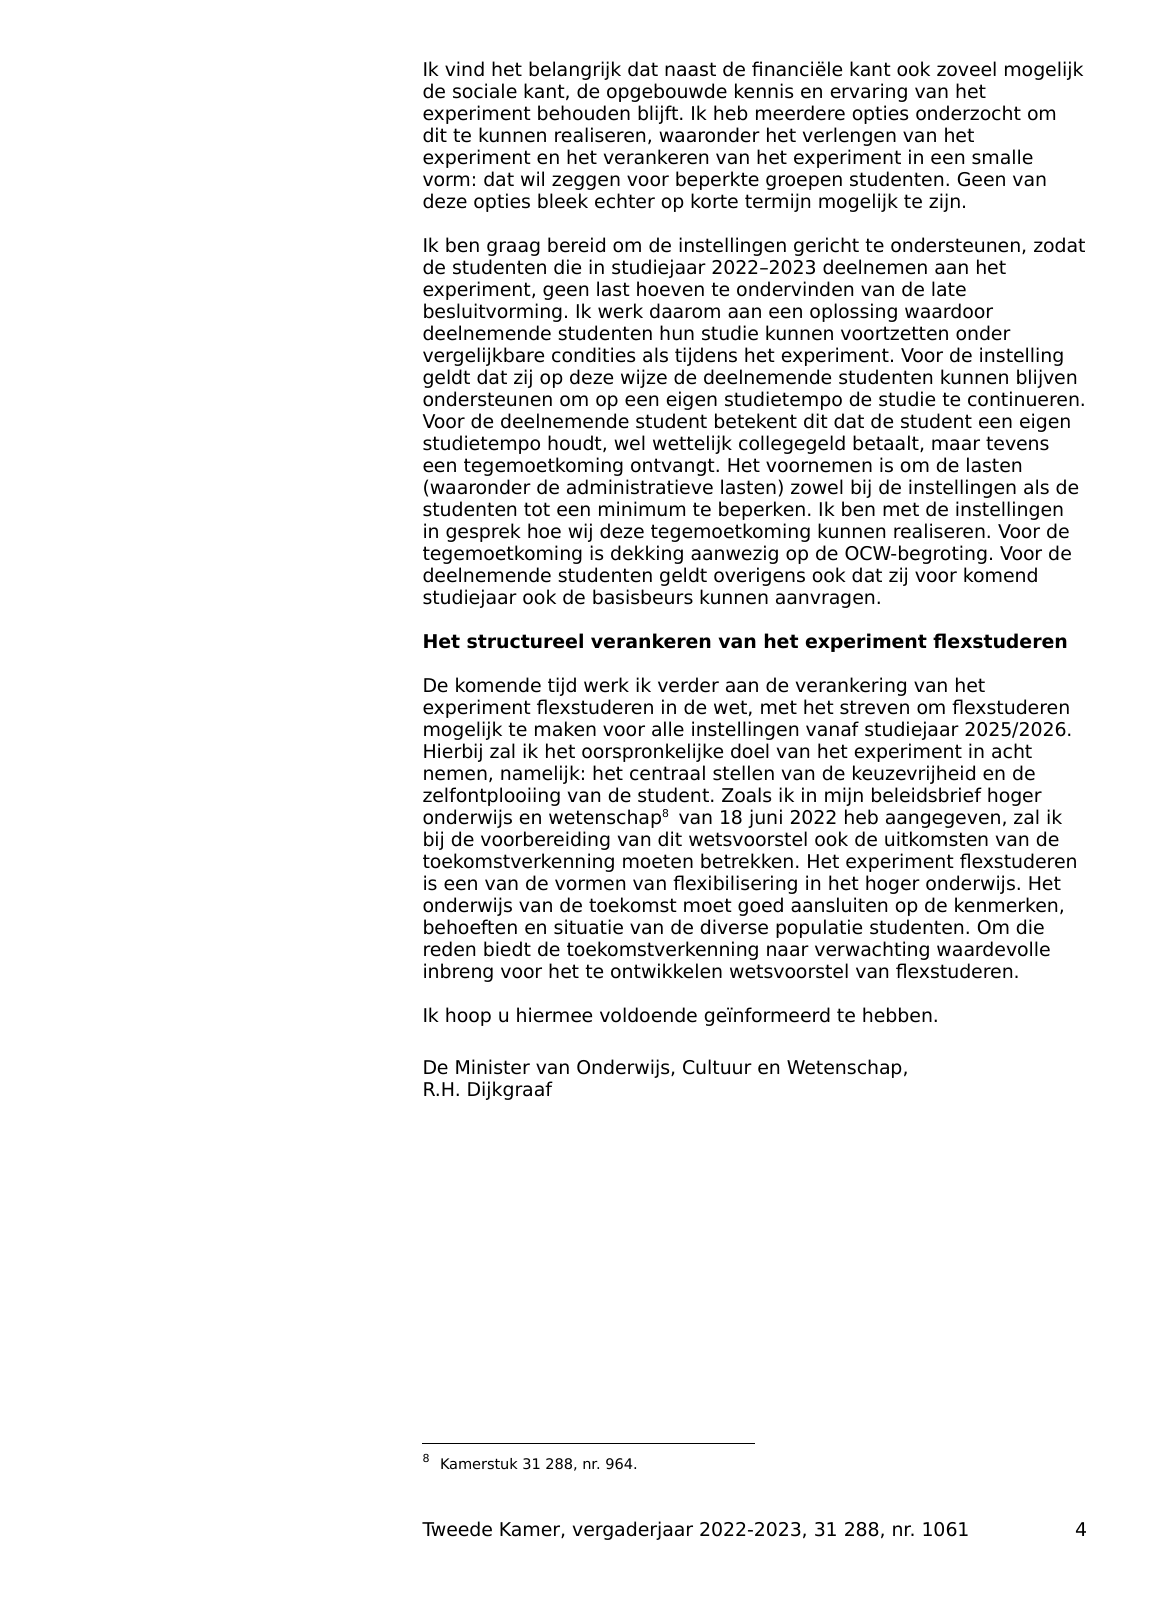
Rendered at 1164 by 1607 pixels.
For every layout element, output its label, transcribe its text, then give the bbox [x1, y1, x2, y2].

text De komende tijd werk ik verder aan de verankering van het experiment flexstuderen in de wet, met het streven om flexstuderen mogelijk te maken voor alle instellingen vanaf studiejaar 2025/2026. Hierbij zal ik het oorspronkelijke doel van het experiment in acht nemen, namelijk: het centraal stellen van de keuzevrijheid en de zelfontplooiing van de student. Zoals ik in mijn beleidsbrief hoger onderwijs en wetenschap van 18 juni 2022 heb aangegeven, zal ik bij de voorbereiding van dit wetsvoorstel ook de uitkomsten van de toekomstverkenning moeten betrekken. Het experiment flexstuderen is een van de vormen van flexibilisering in het hoger onderwijs. Het onderwijs van de toekomst moet goed aansluiten op de kenmerken, behoeften en situatie van de diverse populatie studenten. Om die reden biedt de toekomstverkenning naar verwachting waardevolle inbreng voor het te ontwikkelen wetsvoorstel van flexstuderen. [422, 675, 1087, 983]
text De Minister van Onderwijs, Cultuur en Wetenschap, R.H. Dijkgraaf [422, 1057, 1087, 1101]
text Ik ben graag bereid om de instellingen gericht te ondersteunen, zodat de studenten die in studiejaar 2022–2023 deelnemen aan het experiment, geen last hoeven te ondervinden van de late besluitvorming. Ik werk daarom aan een oplossing waardoor deelnemende studenten hun studie kunnen voortzetten onder vergelijkbare condities als tijdens het experiment. Voor de instelling geldt dat zij op deze wijze de deelnemende studenten kunnen blijven ondersteunen om op een eigen studietempo de studie te continueren. Voor de deelnemende student betekent dit dat de student een eigen studietempo houdt, wel wettelijk collegegeld betaalt, maar tevens een tegemoetkoming ontvangt. Het voornemen is om de lasten (waaronder de administratieve lasten) zowel bij de instellingen als de studenten tot een minimum te beperken. Ik ben met de instellingen in gesprek hoe wij deze tegemoetkoming kunnen realiseren. Voor de tegemoetkoming is dekking aanwezig op de OCW-begroting. Voor de deelnemende studenten geldt overigens ook dat zij voor komend studiejaar ook de basisbeurs kunnen aanvragen. [422, 235, 1087, 609]
subtitle Het structureel verankeren van het experiment flexstuderen [422, 631, 1087, 653]
text Ik hoop u hiermee voldoende geïnformeerd te hebben. [422, 1005, 1087, 1027]
text Ik vind het belangrijk dat naast de financiële kant ook zoveel mogelijk de sociale kant, de opgebouwde kennis en ervaring van het experiment behouden blijft. Ik heb meerdere opties onderzocht om dit te kunnen realiseren, waaronder het verlengen van het experiment en het verankeren van het experiment in een smalle vorm: dat wil zeggen voor beperkte groepen studenten. Geen van deze opties bleek echter op korte termijn mogelijk te zijn. [422, 59, 1087, 213]
text Kamerstuk 31 288, nr. 964. [422, 1452, 1087, 1474]
